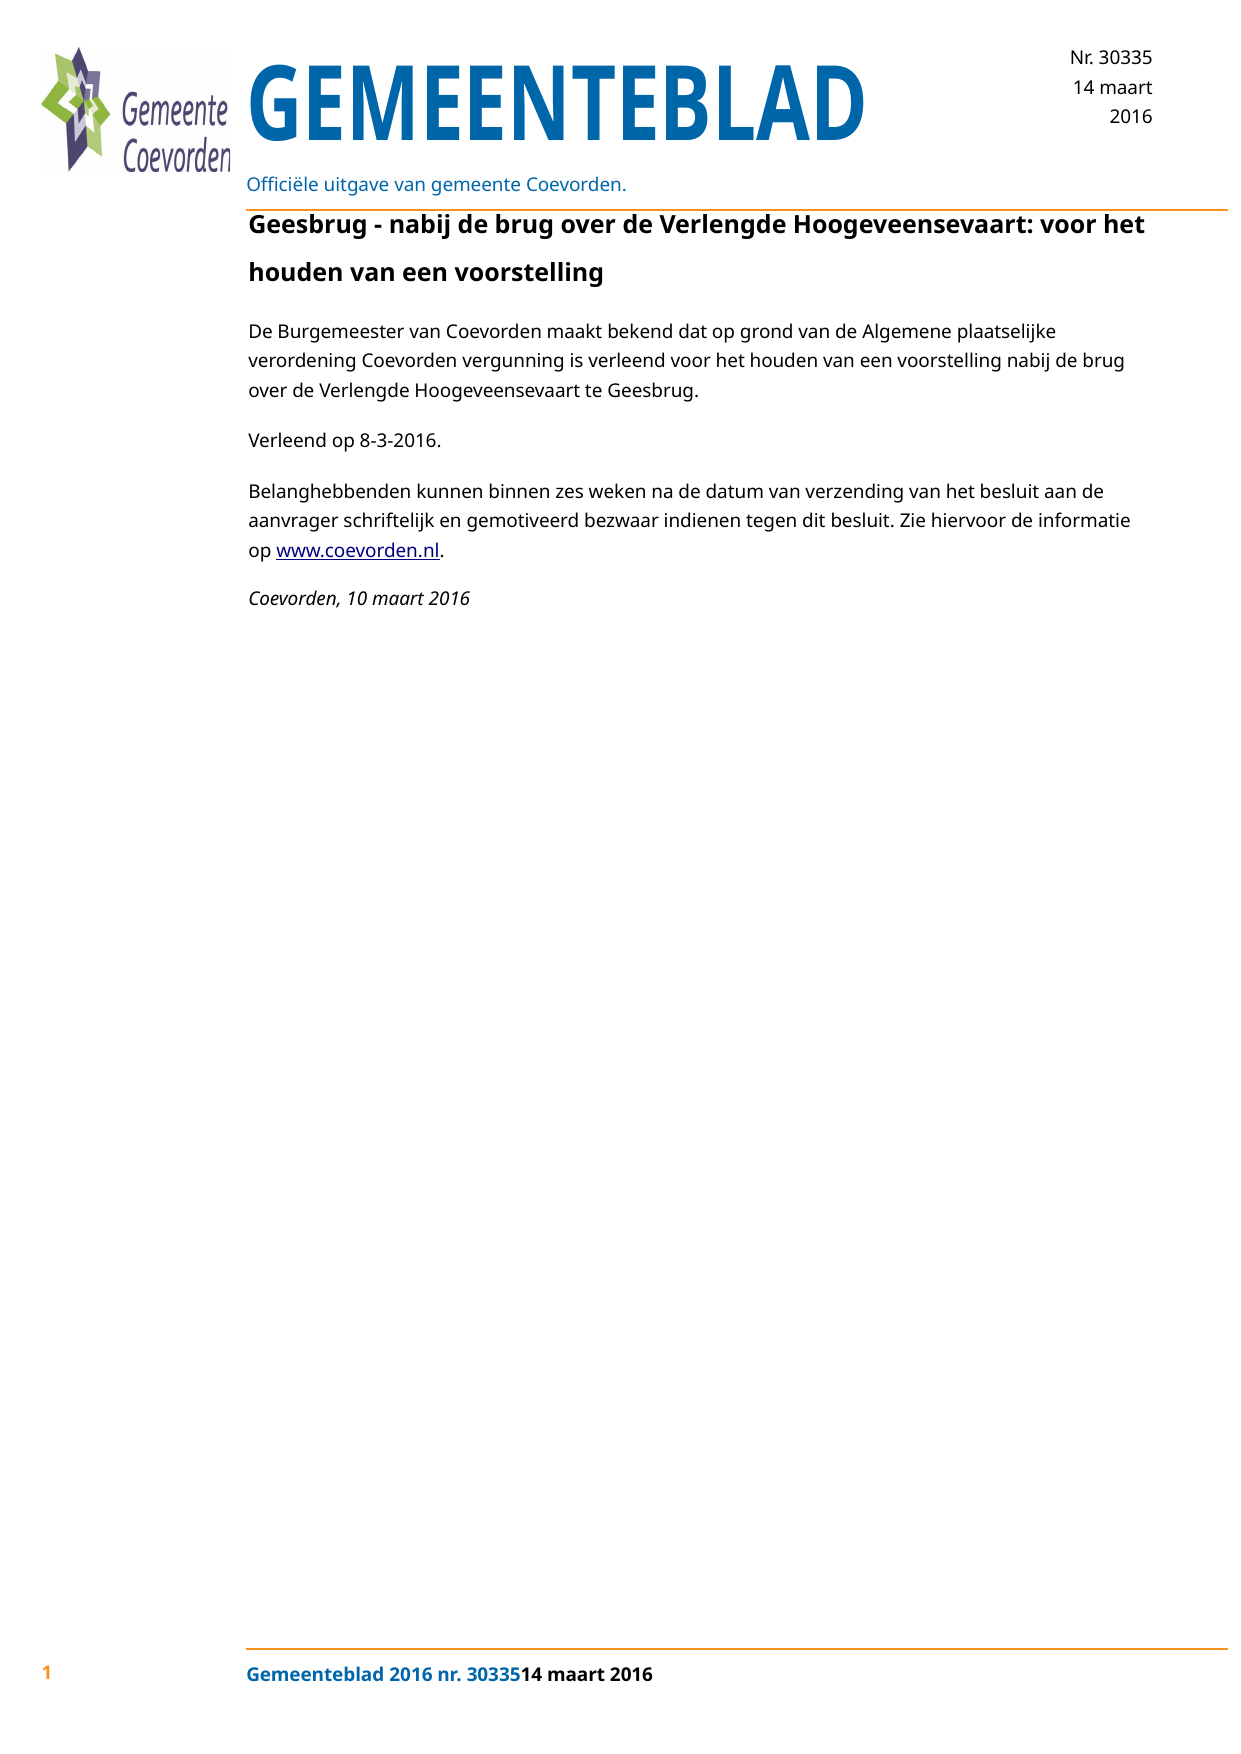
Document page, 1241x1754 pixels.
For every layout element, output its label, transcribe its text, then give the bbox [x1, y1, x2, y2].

text De Burgemeester van Coevorden maakt bekend dat op grond van de Algemene plaatselijke verordening Coevorden vergunning is verleend voor het houden van een voorstelling nabij de brug over de Verlengde Hoogeveensevaart te Geesbrug. [248, 318, 1152, 403]
text Geesbrug - nabij de brug over de Verlengde Hoogeveensevaart: voor het houden van een voorstelling [248, 211, 1152, 288]
text Coevorden, 10 maart 2016 [248, 585, 1152, 611]
picture [41, 47, 231, 172]
text Belanghebbenden kunnen binnen zes weken na de datum van verzending van het besluit aan de aanvrager schriftelijk en gemotiveerd bezwaar indienen tegen dit besluit. Zie hiervoor de informatie op www.coevorden.nl. [248, 478, 1152, 563]
text Verleend op 8-3-2016. [248, 427, 1152, 453]
